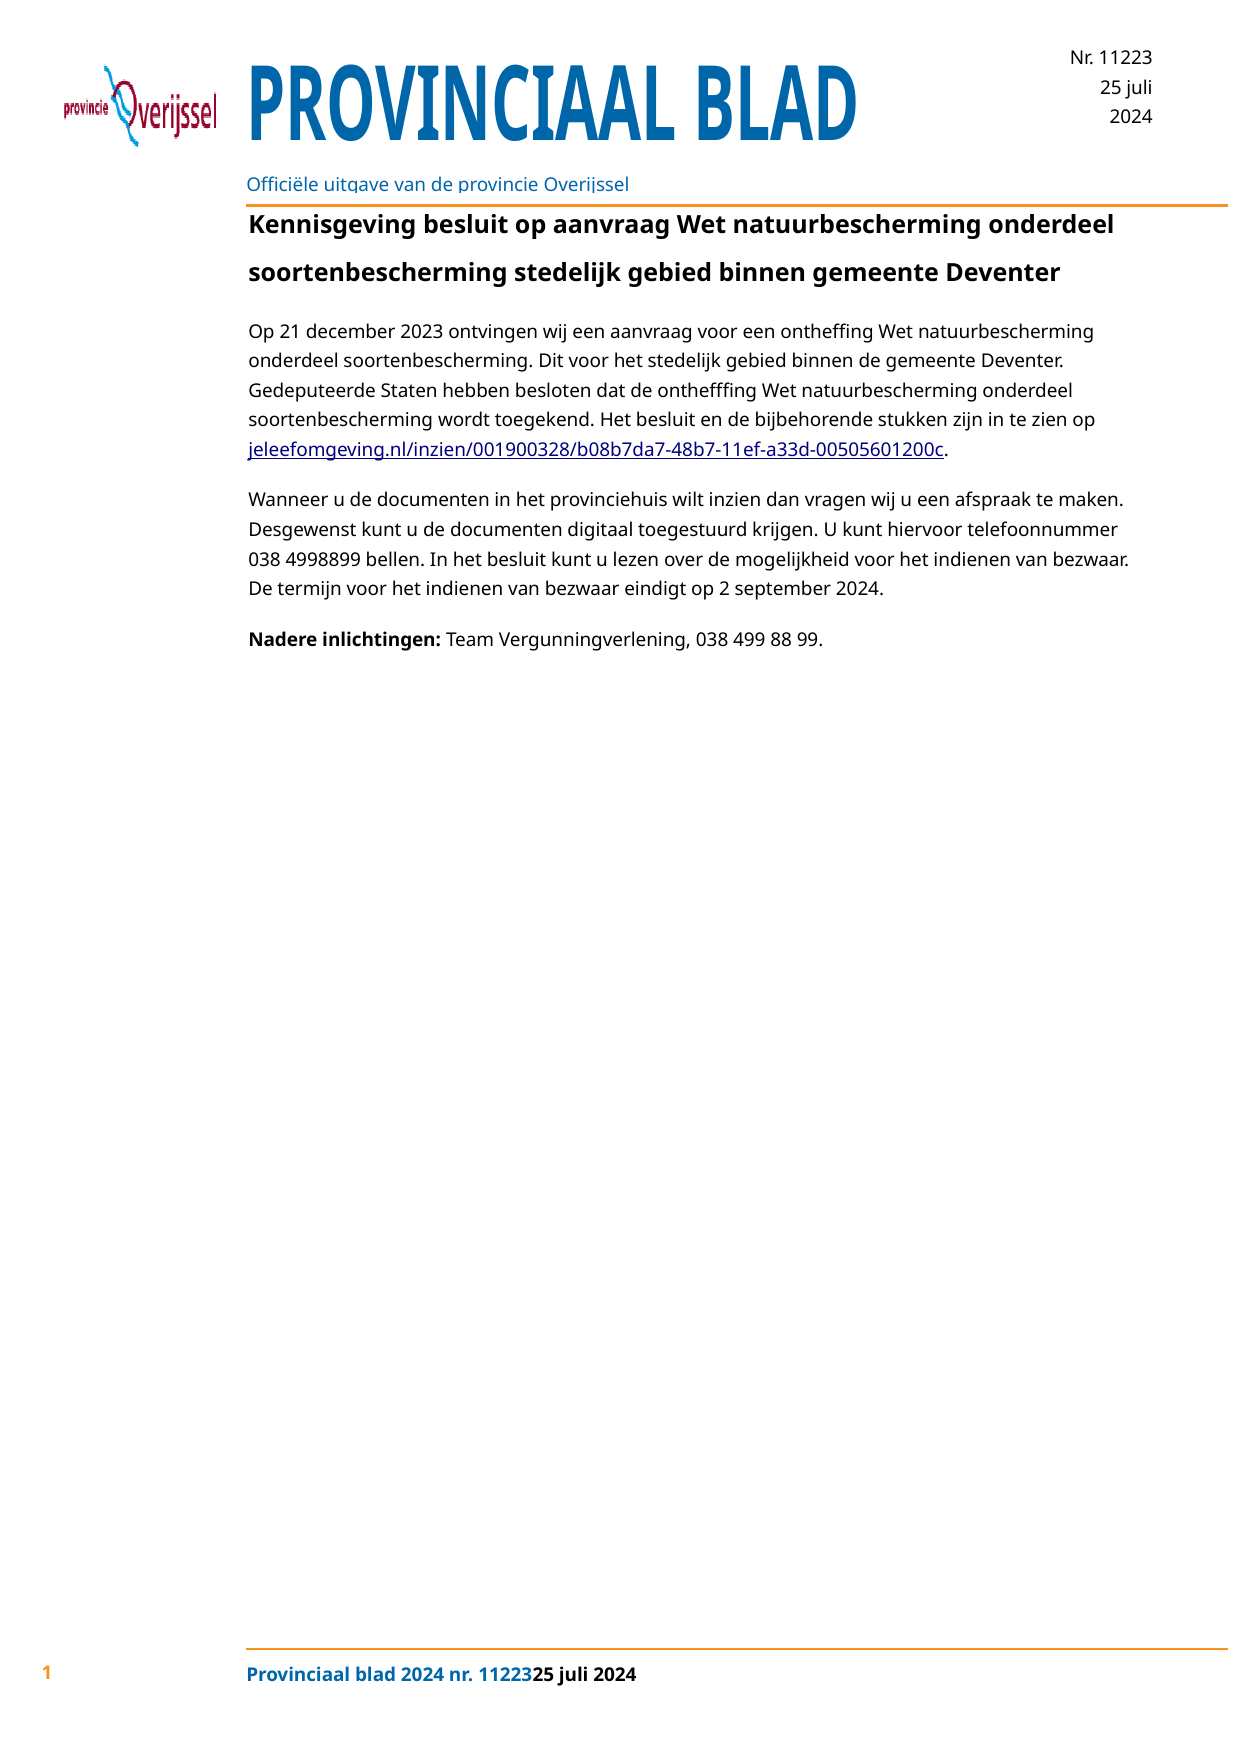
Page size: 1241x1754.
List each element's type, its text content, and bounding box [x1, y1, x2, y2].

text Op 21 december 2023 ontvingen wij een aanvraag voor een ontheffing Wet natuurbescherming onderdeel soortenbescherming. Dit voor het stedelijk gebied binnen de gemeente Deventer. Gedeputeerde Staten hebben besloten dat de onthefffing Wet natuurbescherming onderdeel soortenbescherming wordt toegekend. Het besluit en de bijbehorende stukken zijn in te zien op jeleefomgeving.nl/inzien/001900328/b08b7da7-48b7-11ef-a33d-00505601200c. [248, 318, 1152, 462]
text Kennisgeving besluit op aanvraag Wet natuurbescherming onderdeel soortenbescherming stedelijk gebied binnen gemeente Deventer [248, 207, 1152, 288]
text Wanneer u de documenten in het provinciehuis wilt inzien dan vragen wij u een afspraak te maken. Desgewenst kunt u de documenten digitaal toegestuurd krijgen. U kunt hiervoor telefoonnummer 038 4998899 bellen. In het besluit kunt u lezen over de mogelijkheid voor het indienen van bezwaar. De termijn voor het indienen van bezwaar eindigt op 2 september 2024. [248, 487, 1152, 601]
text Nadere inlichtingen: Team Vergunningverlening, 038 499 88 99. [248, 626, 1152, 652]
picture [41, 47, 231, 172]
